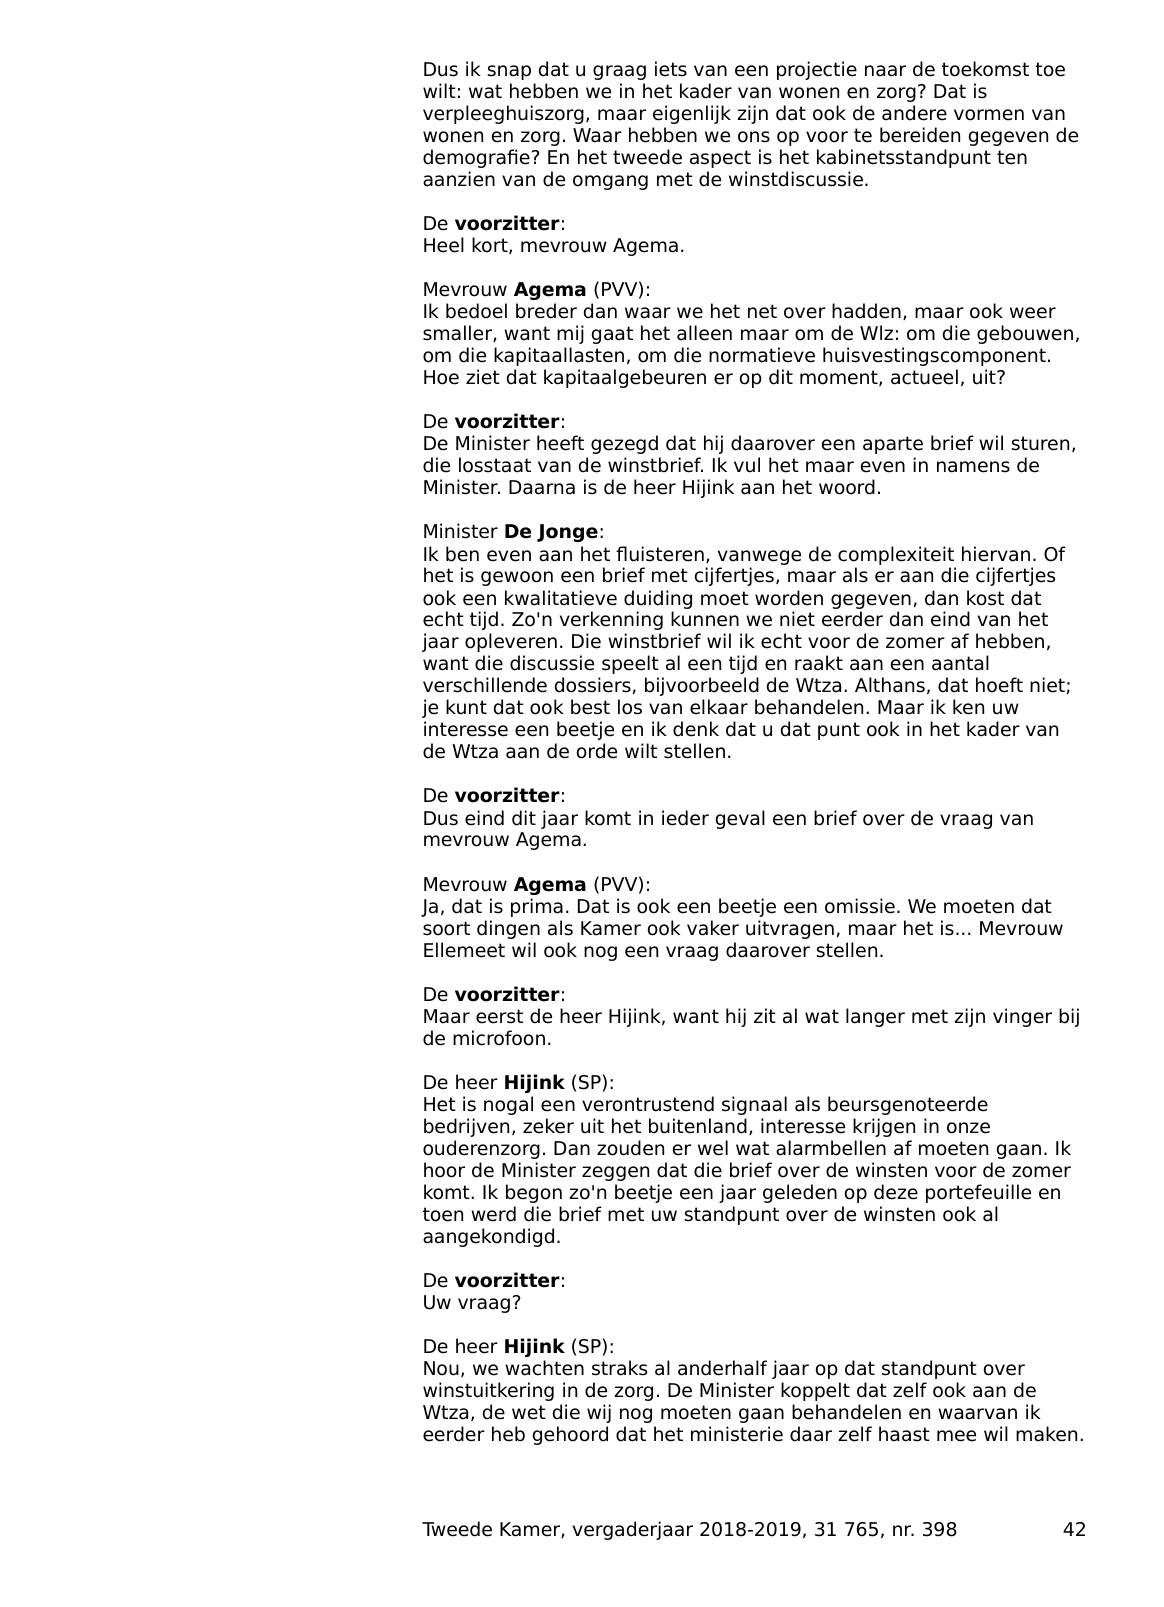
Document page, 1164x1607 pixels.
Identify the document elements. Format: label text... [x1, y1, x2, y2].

text De voorzitter: [422, 1270, 1087, 1292]
text Ik ben even aan het fluisteren, vanwege de complexiteit hiervan. Of het is gewoon een brief met cijfertjes, maar als er aan die cijfertjes ook een kwalitatieve duiding moet worden gegeven, dan kost dat echt tijd. Zo'n verkenning kunnen we niet eerder dan eind van het jaar opleveren. Die winstbrief wil ik echt voor de zomer af hebben, want die discussie speelt al een tijd en raakt aan een aantal verschillende dossiers, bijvoorbeeld de Wtza. Althans, dat hoeft niet; je kunt dat ook best los van elkaar behandelen. Maar ik ken uw interesse een beetje en ik denk dat u dat punt ook in het kader van de Wtza aan de orde wilt stellen. [422, 543, 1087, 763]
text Uw vraag? [422, 1292, 1087, 1314]
text Ik bedoel breder dan waar we het net over hadden, maar ook weer smaller, want mij gaat het alleen maar om de Wlz: om die gebouwen, om die kapitaallasten, om die normatieve huisvestingscomponent. Hoe ziet dat kapitaalgebeuren er op dit moment, actueel, uit? [422, 301, 1087, 389]
text Het is nogal een verontrustend signaal als beursgenoteerde bedrijven, zeker uit het buitenland, interesse krijgen in onze ouderenzorg. Dan zouden er wel wat alarmbellen af moeten gaan. Ik hoor de Minister zeggen dat die brief over de winsten voor de zomer komt. Ik begon zo'n beetje een jaar geleden op deze portefeuille en toen werd die brief met uw standpunt over de winsten ook al aangekondigd. [422, 1094, 1087, 1248]
text Heel kort, mevrouw Agema. [422, 235, 1087, 257]
text Mevrouw Agema (PVV): [422, 279, 1087, 301]
text Minister De Jonge: [422, 521, 1087, 543]
text De voorzitter: [422, 213, 1087, 235]
text De voorzitter: [422, 785, 1087, 807]
text Maar eerst de heer Hijink, want hij zit al wat langer met zijn vinger bij de microfoon. [422, 1006, 1087, 1049]
text De heer Hijink (SP): [422, 1336, 1087, 1358]
text De voorzitter: [422, 411, 1087, 433]
text Nou, we wachten straks al anderhalf jaar op dat standpunt over winstuitkering in de zorg. De Minister koppelt dat zelf ook aan de Wtza, de wet die wij nog moeten gaan behandelen en waarvan ik eerder heb gehoord dat het ministerie daar zelf haast mee wil maken. [422, 1358, 1087, 1446]
text De Minister heeft gezegd dat hij daarover een aparte brief wil sturen, die losstaat van de winstbrief. Ik vul het maar even in namens de Minister. Daarna is de heer Hijink aan het woord. [422, 433, 1087, 499]
text Mevrouw Agema (PVV): [422, 873, 1087, 896]
text Dus ik snap dat u graag iets van een projectie naar de toekomst toe wilt: wat hebben we in het kader van wonen en zorg? Dat is verpleeghuiszorg, maar eigenlijk zijn dat ook de andere vormen van wonen en zorg. Waar hebben we ons op voor te bereiden gegeven de demografie? En het tweede aspect is het kabinetsstandpunt ten aanzien van de omgang met de winstdiscussie. [422, 59, 1087, 191]
text Ja, dat is prima. Dat is ook een beetje een omissie. We moeten dat soort dingen als Kamer ook vaker uitvragen, maar het is... Mevrouw Ellemeet wil ook nog een vraag daarover stellen. [422, 896, 1087, 961]
text De heer Hijink (SP): [422, 1072, 1087, 1094]
text De voorzitter: [422, 984, 1087, 1006]
text Dus eind dit jaar komt in ieder geval een brief over de vraag van mevrouw Agema. [422, 807, 1087, 851]
